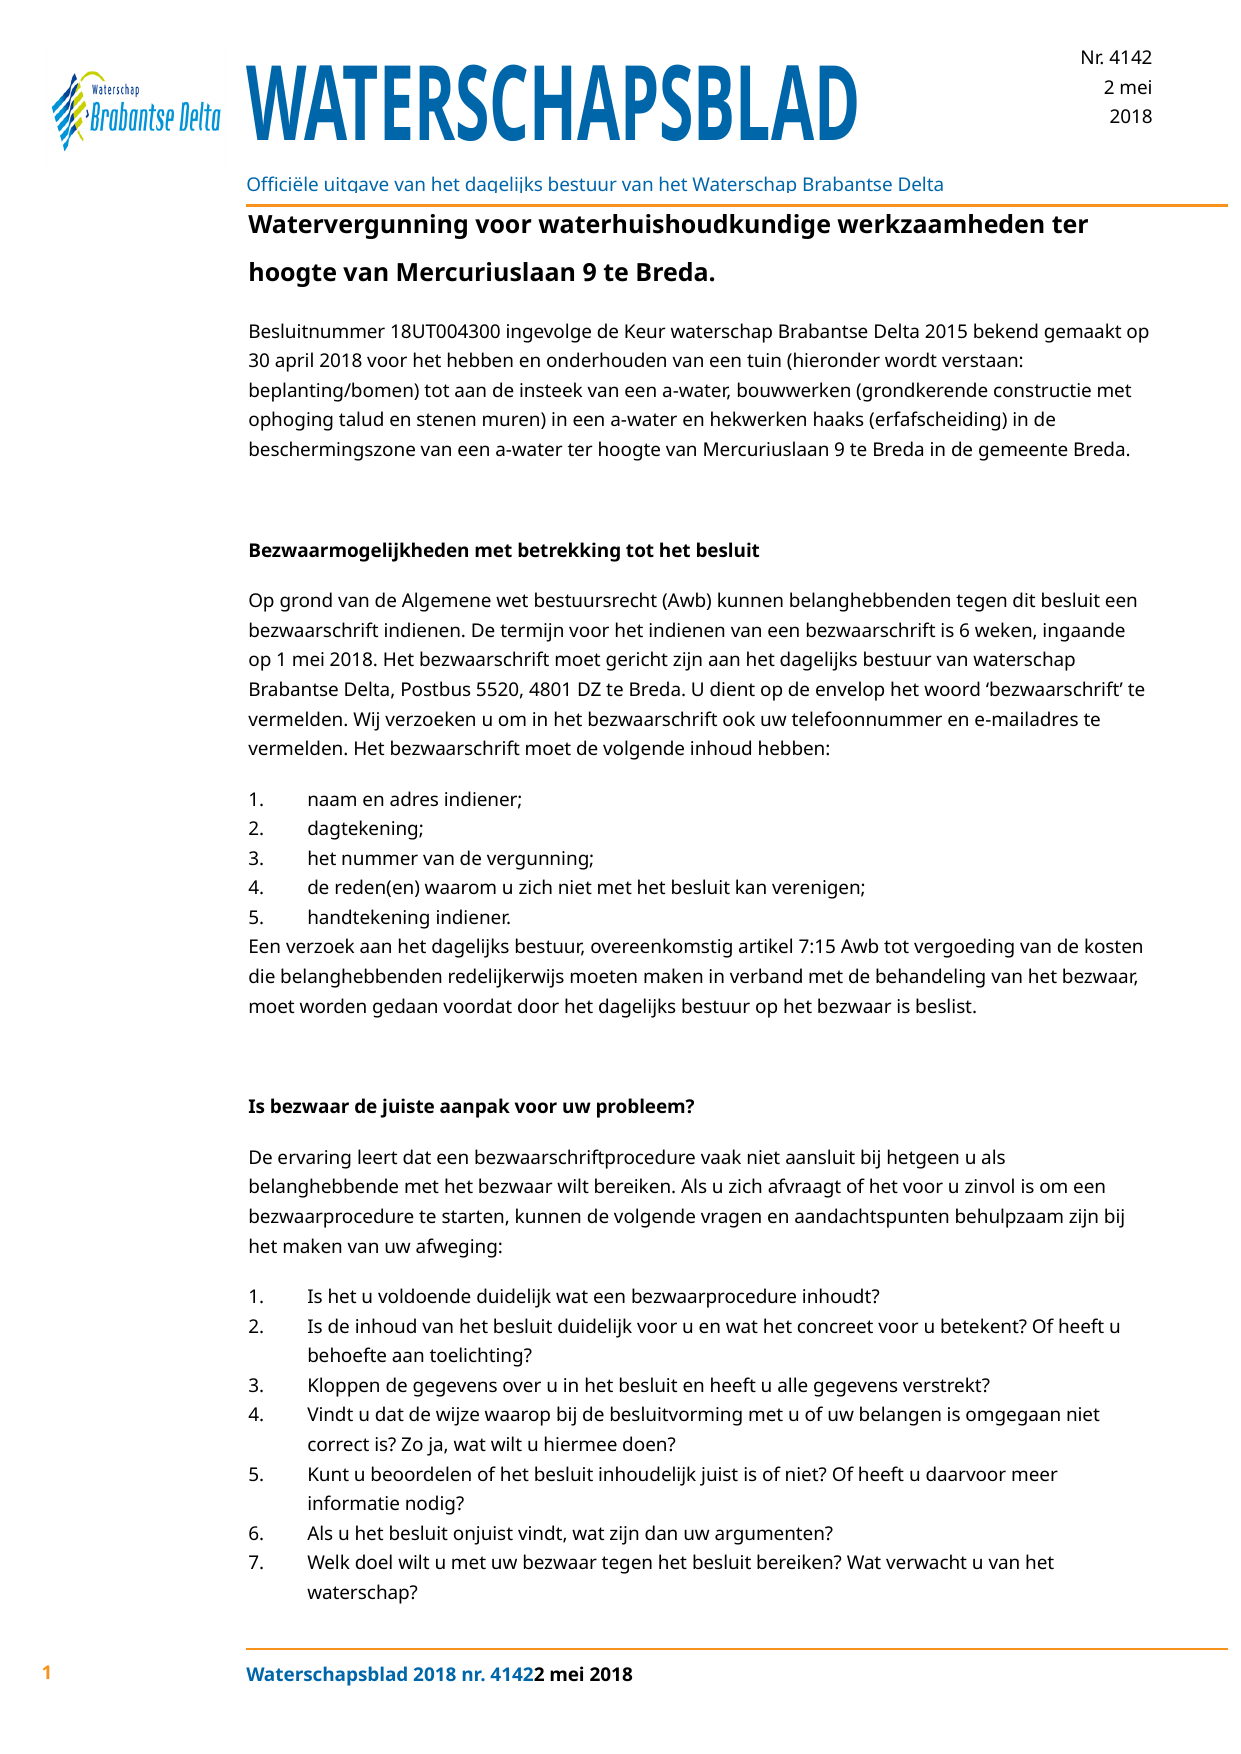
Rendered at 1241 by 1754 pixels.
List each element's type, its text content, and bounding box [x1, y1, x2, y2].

list de reden(en) waarom u zich niet met het besluit kan verenigen; [248, 874, 1152, 900]
list het nummer van de vergunning; [248, 845, 1152, 871]
text Een verzoek aan het dagelijks bestuur, overeenkomstig artikel 7:15 Awb tot vergoeding van de kosten die belanghebbenden redelijkerwijs moeten maken in verband met de behandeling van het bezwaar, moet worden gedaan voordat door het dagelijks bestuur op het bezwaar is beslist. [248, 934, 1152, 1019]
list Is de inhoud van het besluit duidelijk voor u en wat het concreet voor u betekent? Of heeft u behoefte aan toelichting? [248, 1313, 1152, 1368]
list Kloppen de gegevens over u in het besluit en heeft u alle gegevens verstrekt? [248, 1372, 1152, 1398]
picture [41, 47, 231, 172]
list Als u het besluit onjuist vindt, wat zijn dan uw argumenten? [248, 1520, 1152, 1546]
list dagtekening; [248, 815, 1152, 841]
list Kunt u beoordelen of het besluit inhoudelijk juist is of niet? Of heeft u daarvoor meer informatie nodig? [248, 1461, 1152, 1516]
list Vindt u dat de wijze waarop bij de besluitvorming met u of uw belangen is omgegaan niet correct is? Zo ja, wat wilt u hiermee doen? [248, 1402, 1152, 1457]
text Besluitnummer 18UT004300 ingevolge de Keur waterschap Brabantse Delta 2015 bekend gemaakt op 30 april 2018 voor het hebben en onderhouden van een tuin (hieronder wordt verstaan: beplanting/bomen) tot aan de insteek van een a-water, bouwwerken (grondkerende constructie met ophoging talud en stenen muren) in een a-water en hekwerken haaks (erfafscheiding) in de beschermingszone van een a-water ter hoogte van Mercuriuslaan 9 te Breda in de gemeente Breda. [248, 318, 1152, 462]
list Is het u voldoende duidelijk wat een bezwaarprocedure inhoudt? [248, 1283, 1152, 1309]
text Is bezwaar de juiste aanpak voor uw probleem? [248, 1094, 1152, 1119]
text De ervaring leert dat een bezwaarschriftprocedure vaak niet aansluit bij hetgeen u als belanghebbende met het bezwaar wilt bereiken. Als u zich afvraagt of het voor u zinvol is om een bezwaarprocedure te starten, kunnen de volgende vragen en aandachtspunten behulpzaam zijn bij het maken van uw afweging: [248, 1144, 1152, 1259]
text Bezwaarmogelijkheden met betrekking tot het besluit [248, 537, 1152, 563]
list Welk doel wilt u met uw bezwaar tegen het besluit bereiken? Wat verwacht u van het waterschap? [248, 1549, 1152, 1605]
list naam en adres indiener; [248, 786, 1152, 812]
list handtekening indiener. [248, 904, 1152, 930]
text Watervergunning voor waterhuishoudkundige werkzaamheden ter hoogte van Mercuriuslaan 9 te Breda. [248, 207, 1152, 288]
text Op grond van de Algemene wet bestuursrecht (Awb) kunnen belanghebbenden tegen dit besluit een bezwaarschrift indienen. De termijn voor het indienen van een bezwaarschrift is 6 weken, ingaande op 1 mei 2018. Het bezwaarschrift moet gericht zijn aan het dagelijks bestuur van waterschap Brabantse Delta, Postbus 5520, 4801 DZ te Breda. U dient op de envelop het woord ‘bezwaarschrift’ te vermelden. Wij verzoeken u om in het bezwaarschrift ook uw telefoonnummer en e‑mailadres te vermelden. Het bezwaarschrift moet de volgende inhoud hebben: [248, 587, 1152, 761]
